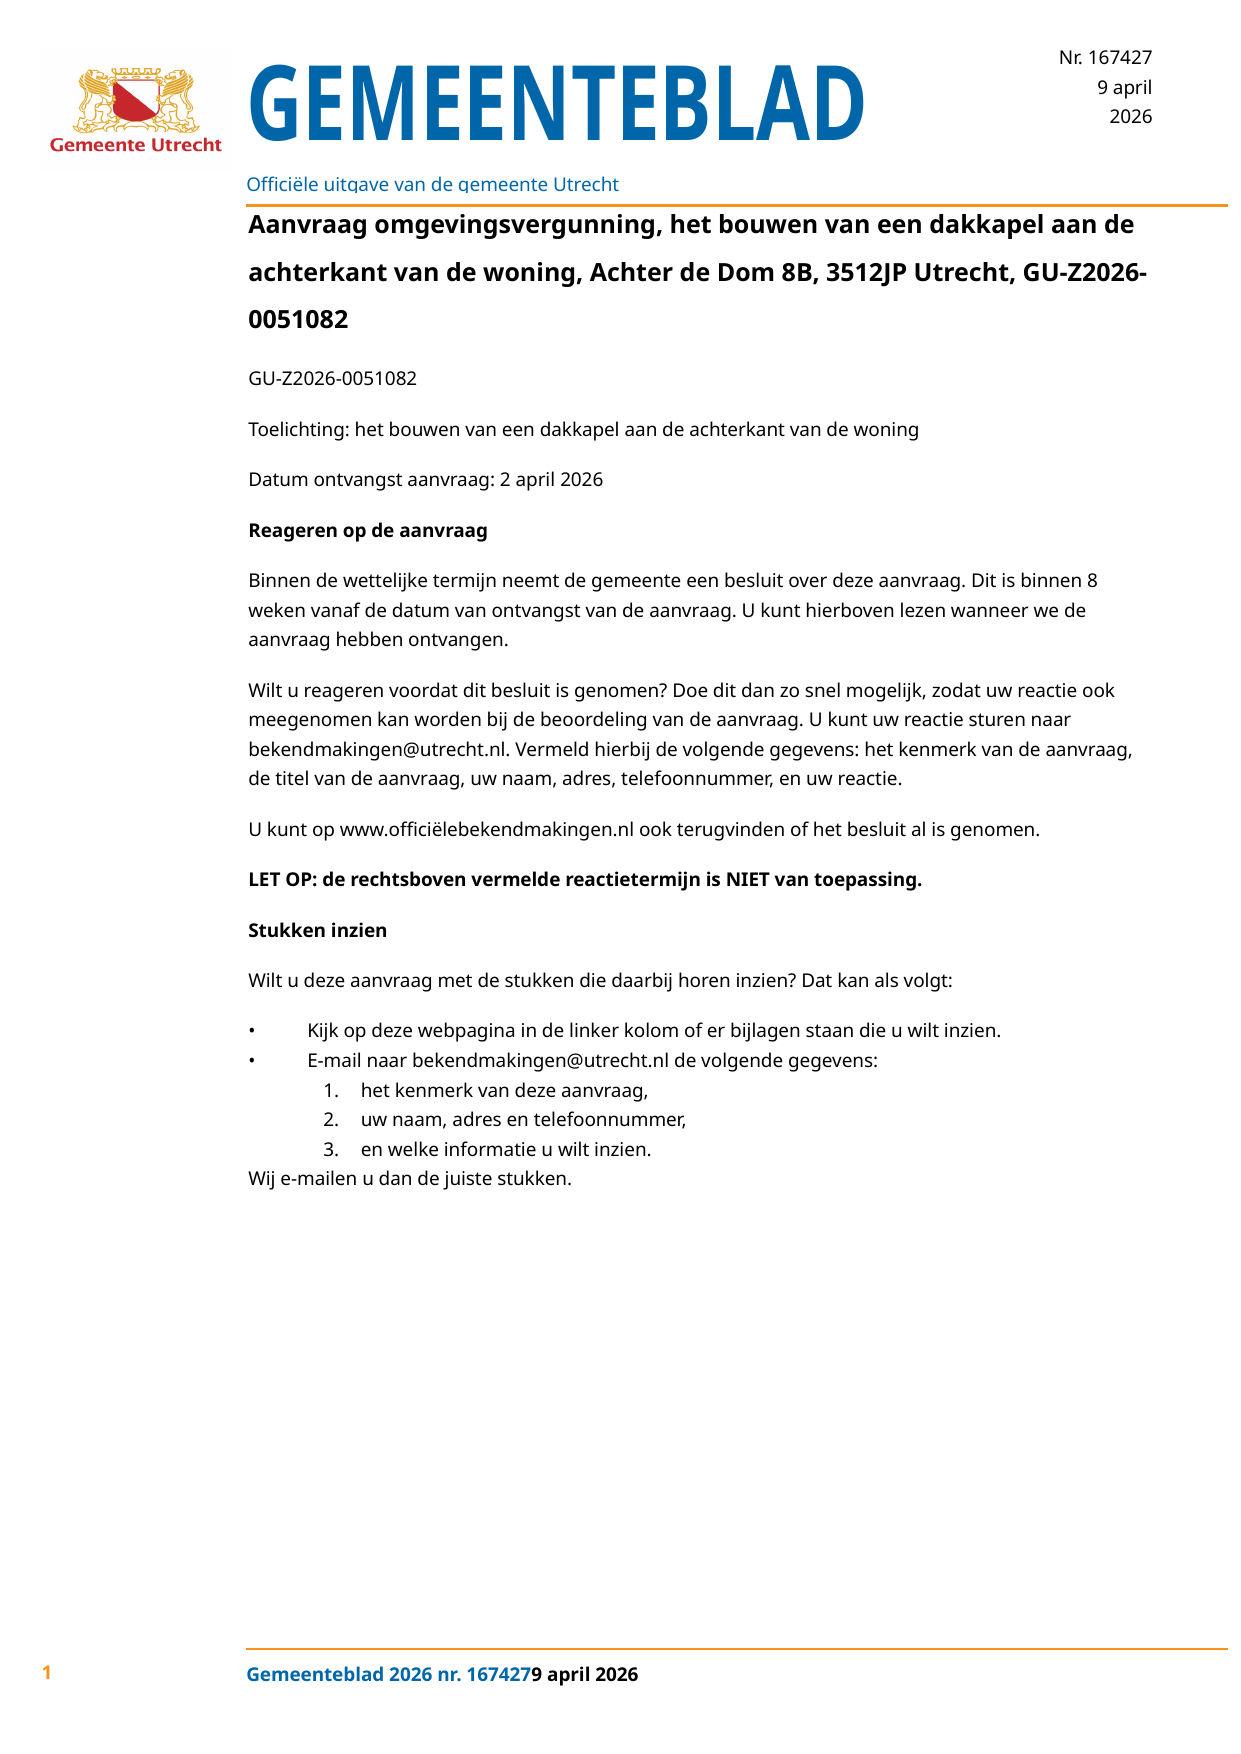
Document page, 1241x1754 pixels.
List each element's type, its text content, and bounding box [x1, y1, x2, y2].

picture [41, 47, 231, 172]
list uw naam, adres en telefoonnummer, [323, 1106, 1152, 1132]
text Stukken inzien [248, 917, 1152, 942]
text Aanvraag omgevingsvergunning, het bouwen van een dakkapel aan de achterkant van de woning, Achter de Dom 8B, 3512JP Utrecht, GU-Z2026-0051082 [248, 207, 1152, 336]
list het kenmerk van deze aanvraag, [323, 1077, 1152, 1102]
text Binnen de wettelijke termijn neemt de gemeente een besluit over deze aanvraag. Dit is binnen 8 weken vanaf de datum van ontvangst van de aanvraag. U kunt hierboven lezen wanneer we de aanvraag hebben ontvangen. [248, 567, 1152, 652]
text Wilt u deze aanvraag met de stukken die daarbij horen inzien? Dat kan als volgt: [248, 967, 1152, 993]
text GU-Z2026-0051082 [248, 366, 1152, 391]
list E-mail naar bekendmakingen@utrecht.nl de volgende gegevens: [248, 1047, 1152, 1073]
text U kunt op www.officiëlebekendmakingen.nl ook terugvinden of het besluit al is genomen. [248, 816, 1152, 842]
list en welke informatie u wilt inzien. [323, 1136, 1152, 1162]
list Kijk op deze webpagina in de linker kolom of er bijlagen staan die u wilt inzien. [248, 1018, 1152, 1043]
text Wilt u reageren voordat dit besluit is genomen? Doe dit dan zo snel mogelijk, zodat uw reactie ook meegenomen kan worden bij de beoordeling van de aanvraag. U kunt uw reactie sturen naar bekendmakingen@utrecht.nl. Vermeld hierbij de volgende gegevens: het kenmerk van de aanvraag, de titel van de aanvraag, uw naam, adres, telefoonnummer, en uw reactie. [248, 677, 1152, 791]
text Datum ontvangst aanvraag: 2 april 2026 [248, 466, 1152, 492]
text LET OP: de rechtsboven vermelde reactietermijn is NIET van toepassing. [248, 866, 1152, 892]
text Reageren op de aanvraag [248, 517, 1152, 542]
text Toelichting: het bouwen van een dakkapel aan de achterkant van de woning [248, 416, 1152, 442]
text Wij e-mailen u dan de juiste stukken. [248, 1166, 1152, 1191]
